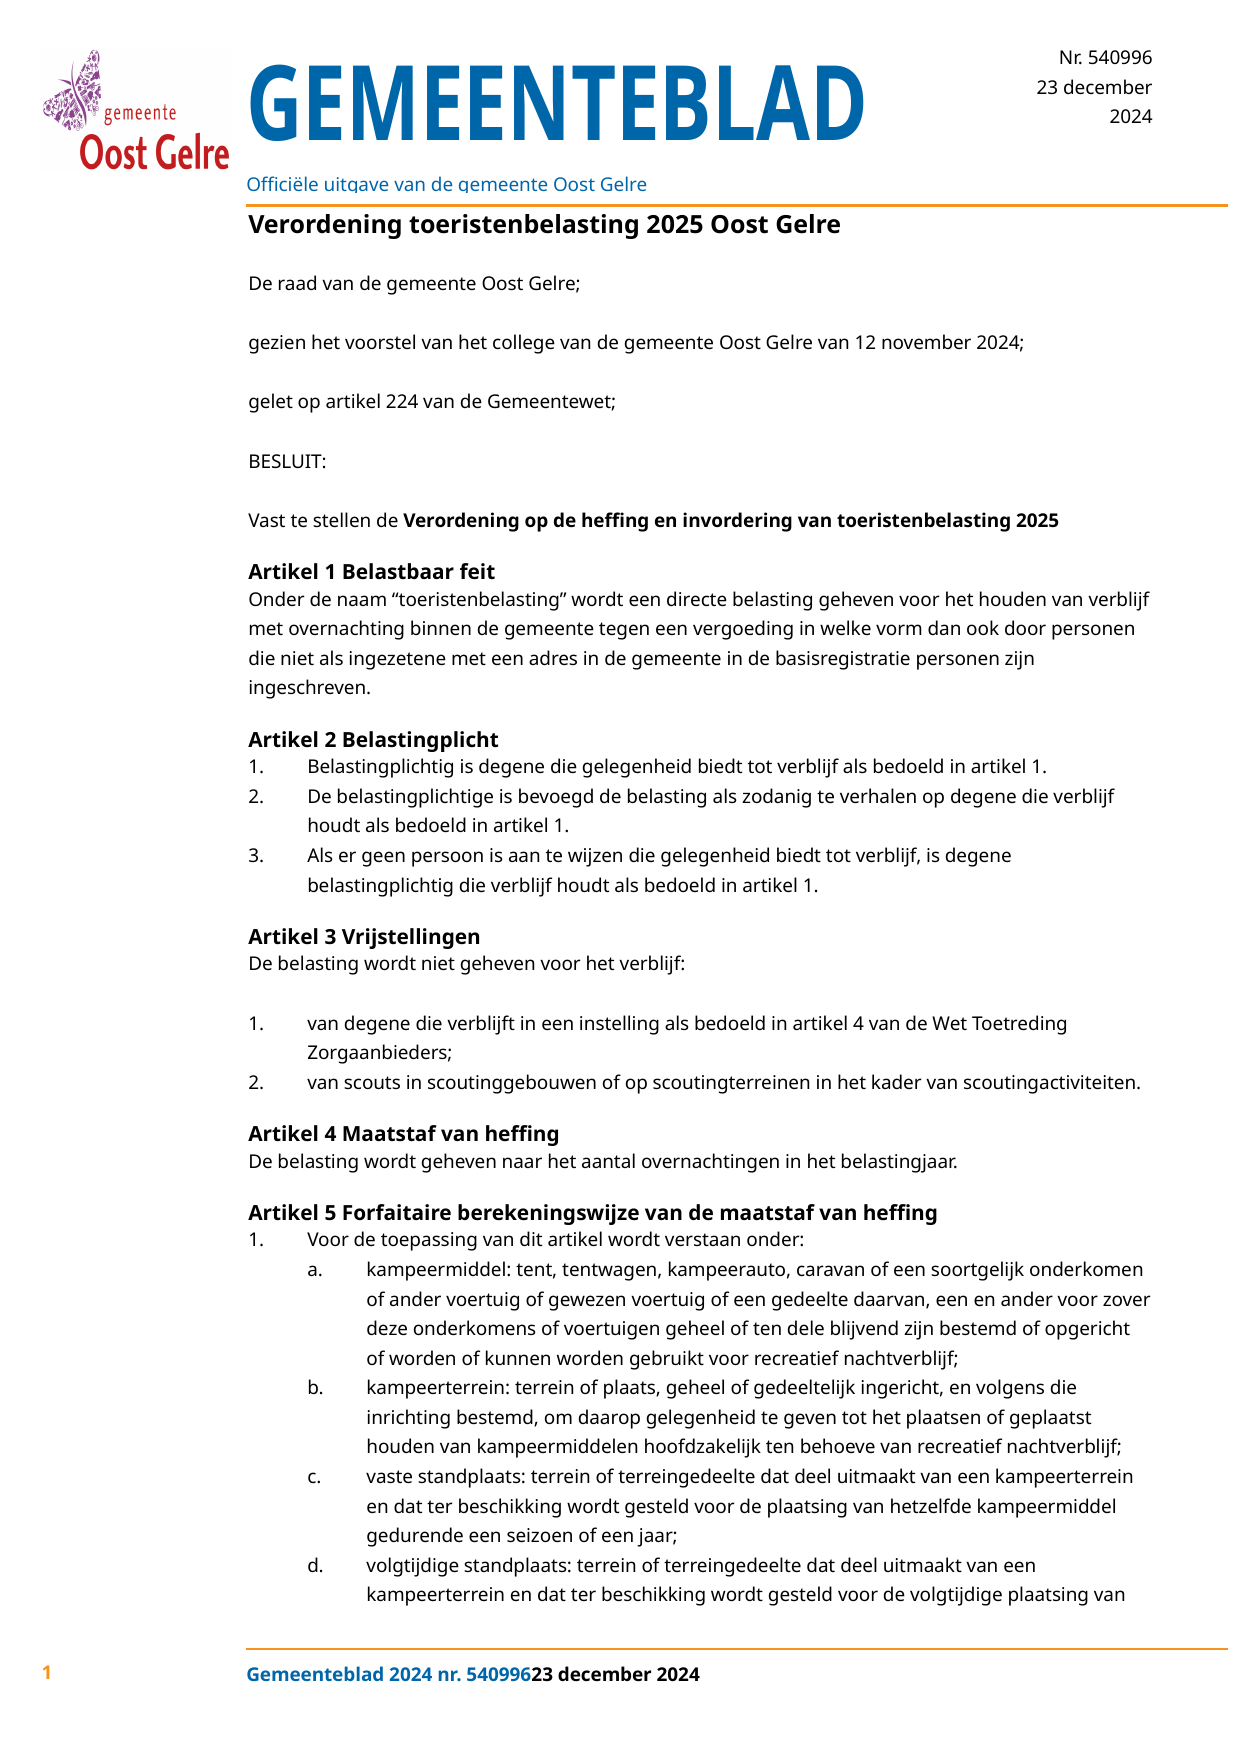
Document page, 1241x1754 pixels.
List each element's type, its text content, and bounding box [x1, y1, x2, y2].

text Vast te stellen de Verordening op de heffing en invordering van toeristenbelasting 2025 [248, 507, 1152, 533]
text Artikel 4 Maatstaf van heffing [248, 1119, 1152, 1148]
text De belasting wordt niet geheven voor het verblijf: [248, 951, 1152, 976]
list Belastingplichtig is degene die gelegenheid biedt tot verblijf als bedoeld in artikel 1. [248, 753, 1152, 779]
list Voor de toepassing van dit artikel wordt verstaan onder: [248, 1227, 1152, 1252]
list van scouts in scoutinggebouwen of op scoutingterreinen in het kader van scoutingactiviteiten. [248, 1069, 1152, 1095]
text Artikel 1 Belastbaar feit [248, 557, 1152, 586]
text Artikel 2 Belastingplicht [248, 725, 1152, 753]
text De raad van de gemeente Oost Gelre; [248, 270, 1152, 296]
list De belastingplichtige is bevoegd de belasting als zodanig te verhalen op degene die verblijf houdt als bedoeld in artikel 1. [248, 783, 1152, 838]
list Als er geen persoon is aan te wijzen die gelegenheid biedt tot verblijf, is degene belastingplichtig die verblijf houdt als bedoeld in artikel 1. [248, 842, 1152, 897]
text De belasting wordt geheven naar het aantal overnachtingen in het belastingjaar. [248, 1148, 1152, 1173]
text Onder de naam “toeristenbelasting” wordt een directe belasting geheven voor het houden van verblijf met overnachting binnen de gemeente tegen een vergoeding in welke vorm dan ook door personen die niet als ingezetene met een adres in de gemeente in de basisregistratie personen zijn ingeschreven. [248, 586, 1152, 700]
picture [41, 47, 231, 172]
text gelet op artikel 224 van de Gemeentewet; [248, 389, 1152, 414]
text gezien het voorstel van het college van de gemeente Oost Gelre van 12 november 2024; [248, 329, 1152, 355]
text BESLUIT: [248, 448, 1152, 473]
text Artikel 5 Forfaitaire berekeningswijze van de maatstaf van heffing [248, 1198, 1152, 1227]
text Verordening toeristenbelasting 2025 Oost Gelre [248, 207, 1152, 241]
list kampeermiddel: tent, tentwagen, kampeerauto, caravan of een soortgelijk onderkomen of ander voertuig of gewezen voertuig of een gedeelte daarvan, een en ander voor zover deze onderkomens of voertuigen geheel of ten dele blijvend zijn bestemd of opgericht of worden of kunnen worden gebruikt voor recreatief nachtverblijf; [307, 1256, 1152, 1371]
list van degene die verblijft in een instelling als bedoeld in artikel 4 van de Wet Toetreding Zorgaanbieders; [248, 1010, 1152, 1065]
list volgtijdige standplaats: terrein of terreingedeelte dat deel uitmaakt van een kampeerterrein en dat ter beschikking wordt gesteld voor de volgtijdige plaatsing van [307, 1552, 1152, 1607]
list kampeerterrein: terrein of plaats, geheel of gedeeltelijk ingericht, en volgens die inrichting bestemd, om daarop gelegenheid te geven tot het plaatsen of geplaatst houden van kampeermiddelen hoofdzakelijk ten behoeve van recreatief nachtverblijf; [307, 1374, 1152, 1459]
list vaste standplaats: terrein of terreingedeelte dat deel uitmaakt van een kampeerterrein en dat ter beschikking wordt gesteld voor de plaatsing van hetzelfde kampeermiddel gedurende een seizoen of een jaar; [307, 1463, 1152, 1548]
text Artikel 3 Vrijstellingen [248, 922, 1152, 951]
